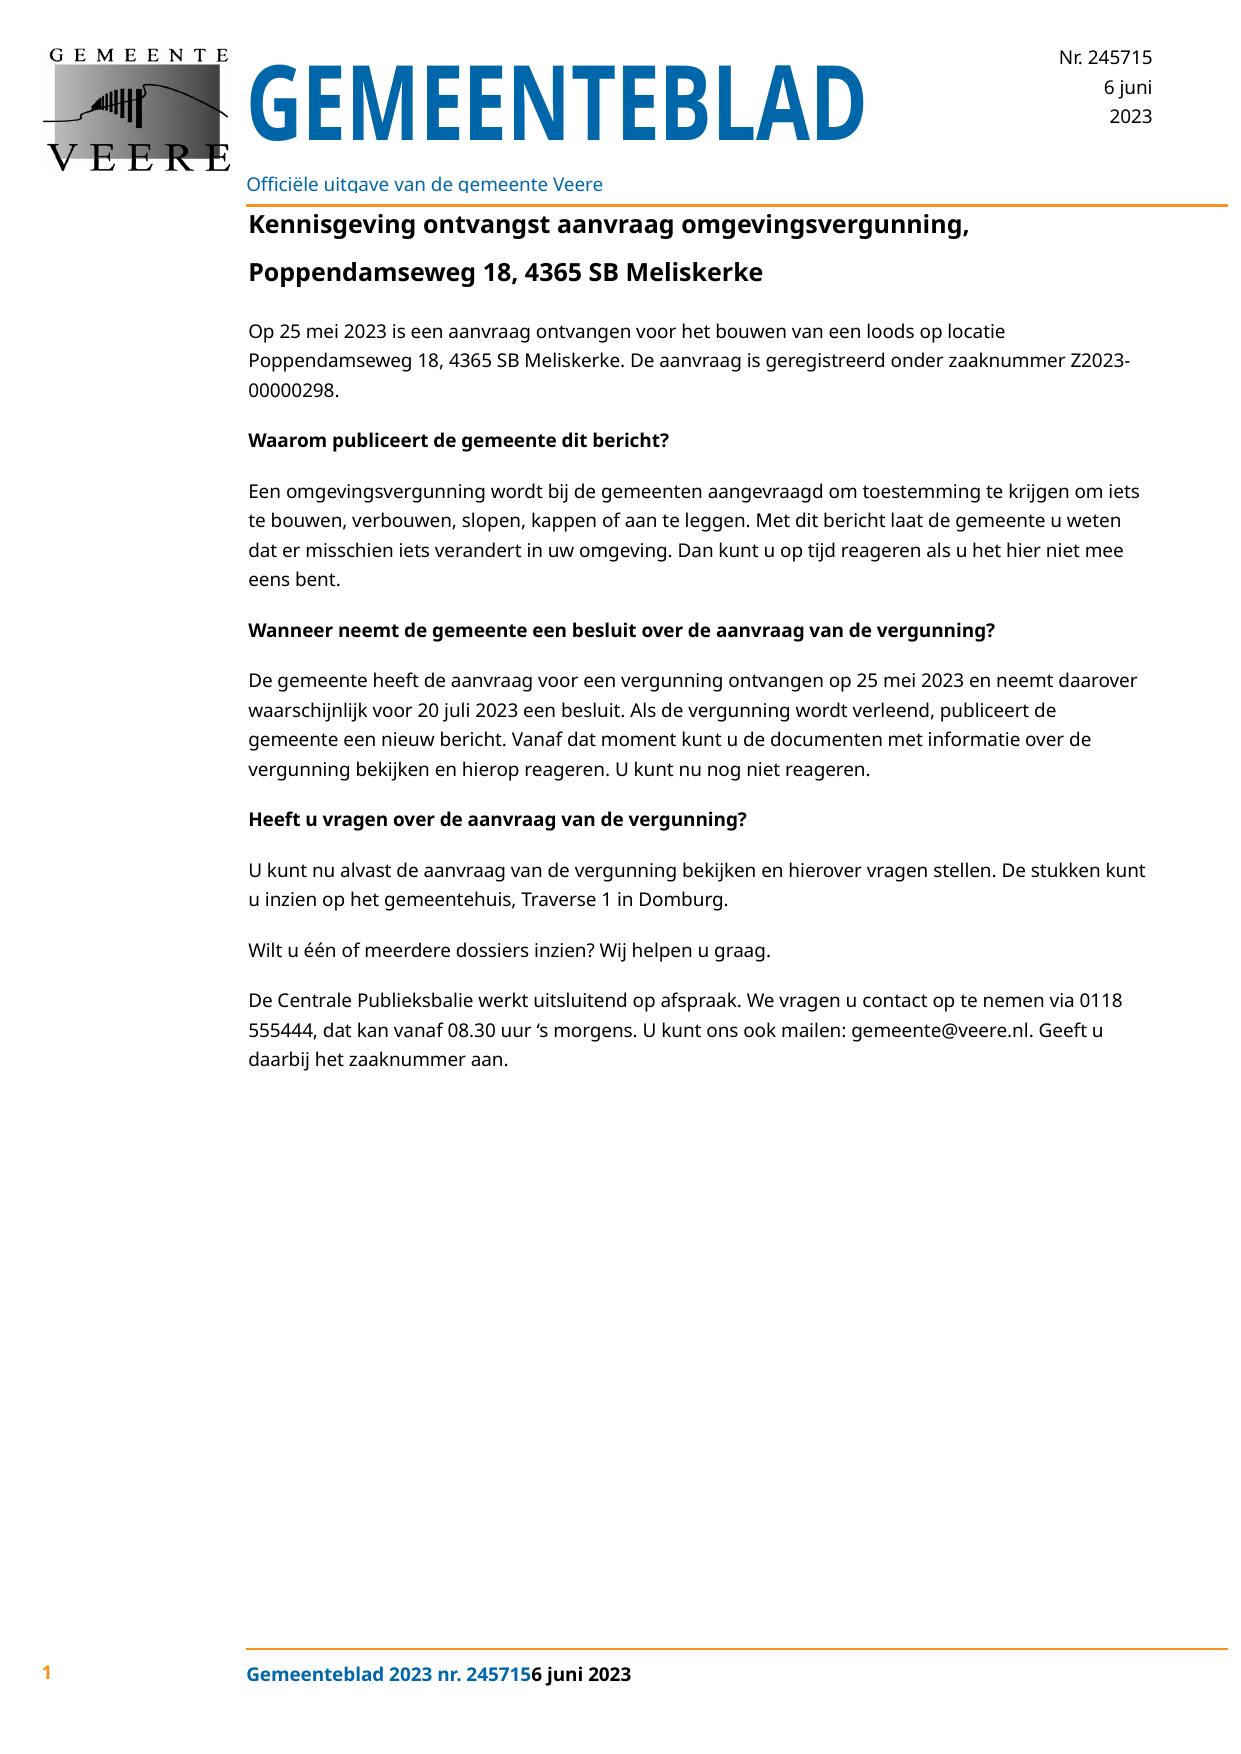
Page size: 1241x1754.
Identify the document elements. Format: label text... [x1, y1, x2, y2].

text Wilt u één of meerdere dossiers inzien? Wij helpen u graag. [248, 937, 1152, 963]
text Wanneer neemt de gemeente een besluit over de aanvraag van de vergunning? [248, 617, 1152, 643]
text Waarom publiceert de gemeente dit bericht? [248, 427, 1152, 453]
text Op 25 mei 2023 is een aanvraag ontvangen voor het bouwen van een loods op locatie Poppendamseweg 18, 4365 SB Meliskerke. De aanvraag is geregistreerd onder zaaknummer Z2023-00000298. [248, 318, 1152, 403]
text U kunt nu alvast de aanvraag van de vergunning bekijken en hierover vragen stellen. De stukken kunt u inzien op het gemeentehuis, Traverse 1 in Domburg. [248, 857, 1152, 912]
text De Centrale Publieksbalie werkt uitsluitend op afspraak. We vragen u contact op te nemen via 0118 555444, dat kan vanaf 08.30 uur ‘s morgens. U kunt ons ook mailen: gemeente@veere.nl. Geeft u daarbij het zaaknummer aan. [248, 987, 1152, 1072]
picture [41, 47, 231, 172]
text De gemeente heeft de aanvraag voor een vergunning ontvangen op 25 mei 2023 en neemt daarover waarschijnlijk voor 20 juli 2023 een besluit. Als de vergunning wordt verleend, publiceert de gemeente een nieuw bericht. Vanaf dat moment kunt u de documenten met informatie over de vergunning bekijken en hierop reageren. U kunt nu nog niet reageren. [248, 667, 1152, 782]
text Een omgevingsvergunning wordt bij de gemeenten aangevraagd om toestemming te krijgen om iets te bouwen, verbouwen, slopen, kappen of aan te leggen. Met dit bericht laat de gemeente u weten dat er misschien iets verandert in uw omgeving. Dan kunt u op tijd reageren als u het hier niet mee eens bent. [248, 478, 1152, 592]
text Kennisgeving ontvangst aanvraag omgevingsvergunning, Poppendamseweg 18, 4365 SB Meliskerke [248, 207, 1152, 288]
text Heeft u vragen over de aanvraag van de vergunning? [248, 807, 1152, 832]
